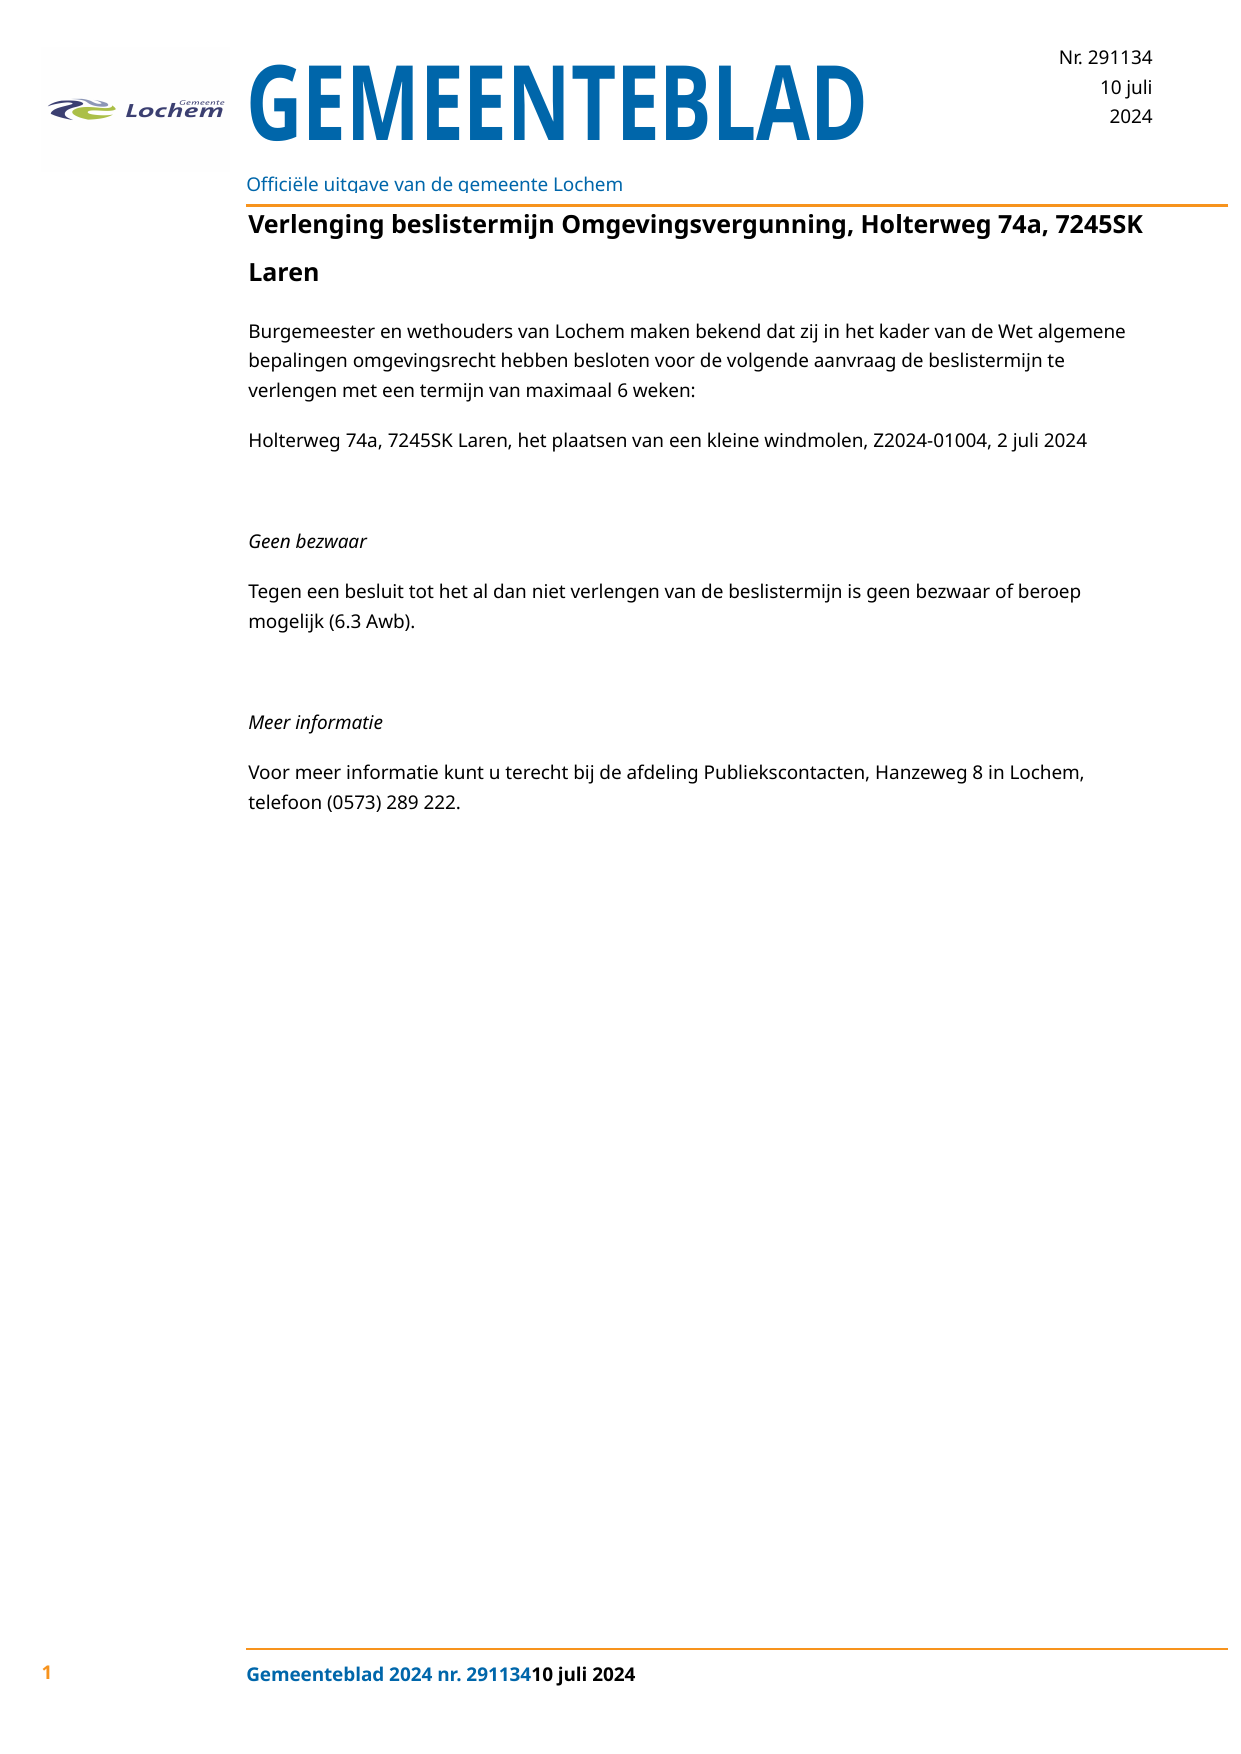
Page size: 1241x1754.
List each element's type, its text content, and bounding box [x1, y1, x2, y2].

text Geen bezwaar [248, 528, 1152, 554]
text Holterweg 74a, 7245SK Laren, het plaatsen van een kleine windmolen, Z2024-01004, 2 juli 2024 [248, 427, 1152, 453]
text Verlenging beslistermijn Omgevingsvergunning, Holterweg 74a, 7245SK Laren [248, 207, 1152, 288]
picture [41, 47, 231, 172]
text Voor meer informatie kunt u terecht bij de afdeling Publiekscontacten, Hanzeweg 8 in Lochem, telefoon (0573) 289 222. [248, 759, 1152, 815]
text Meer informatie [248, 709, 1152, 735]
text Burgemeester en wethouders van Lochem maken bekend dat zij in het kader van de Wet algemene bepalingen omgevingsrecht hebben besloten voor de volgende aanvraag de beslistermijn te verlengen met een termijn van maximaal 6 weken: [248, 318, 1152, 403]
text Tegen een besluit tot het al dan niet verlengen van de beslistermijn is geen bezwaar of beroep mogelijk (6.3 Awb). [248, 579, 1152, 634]
